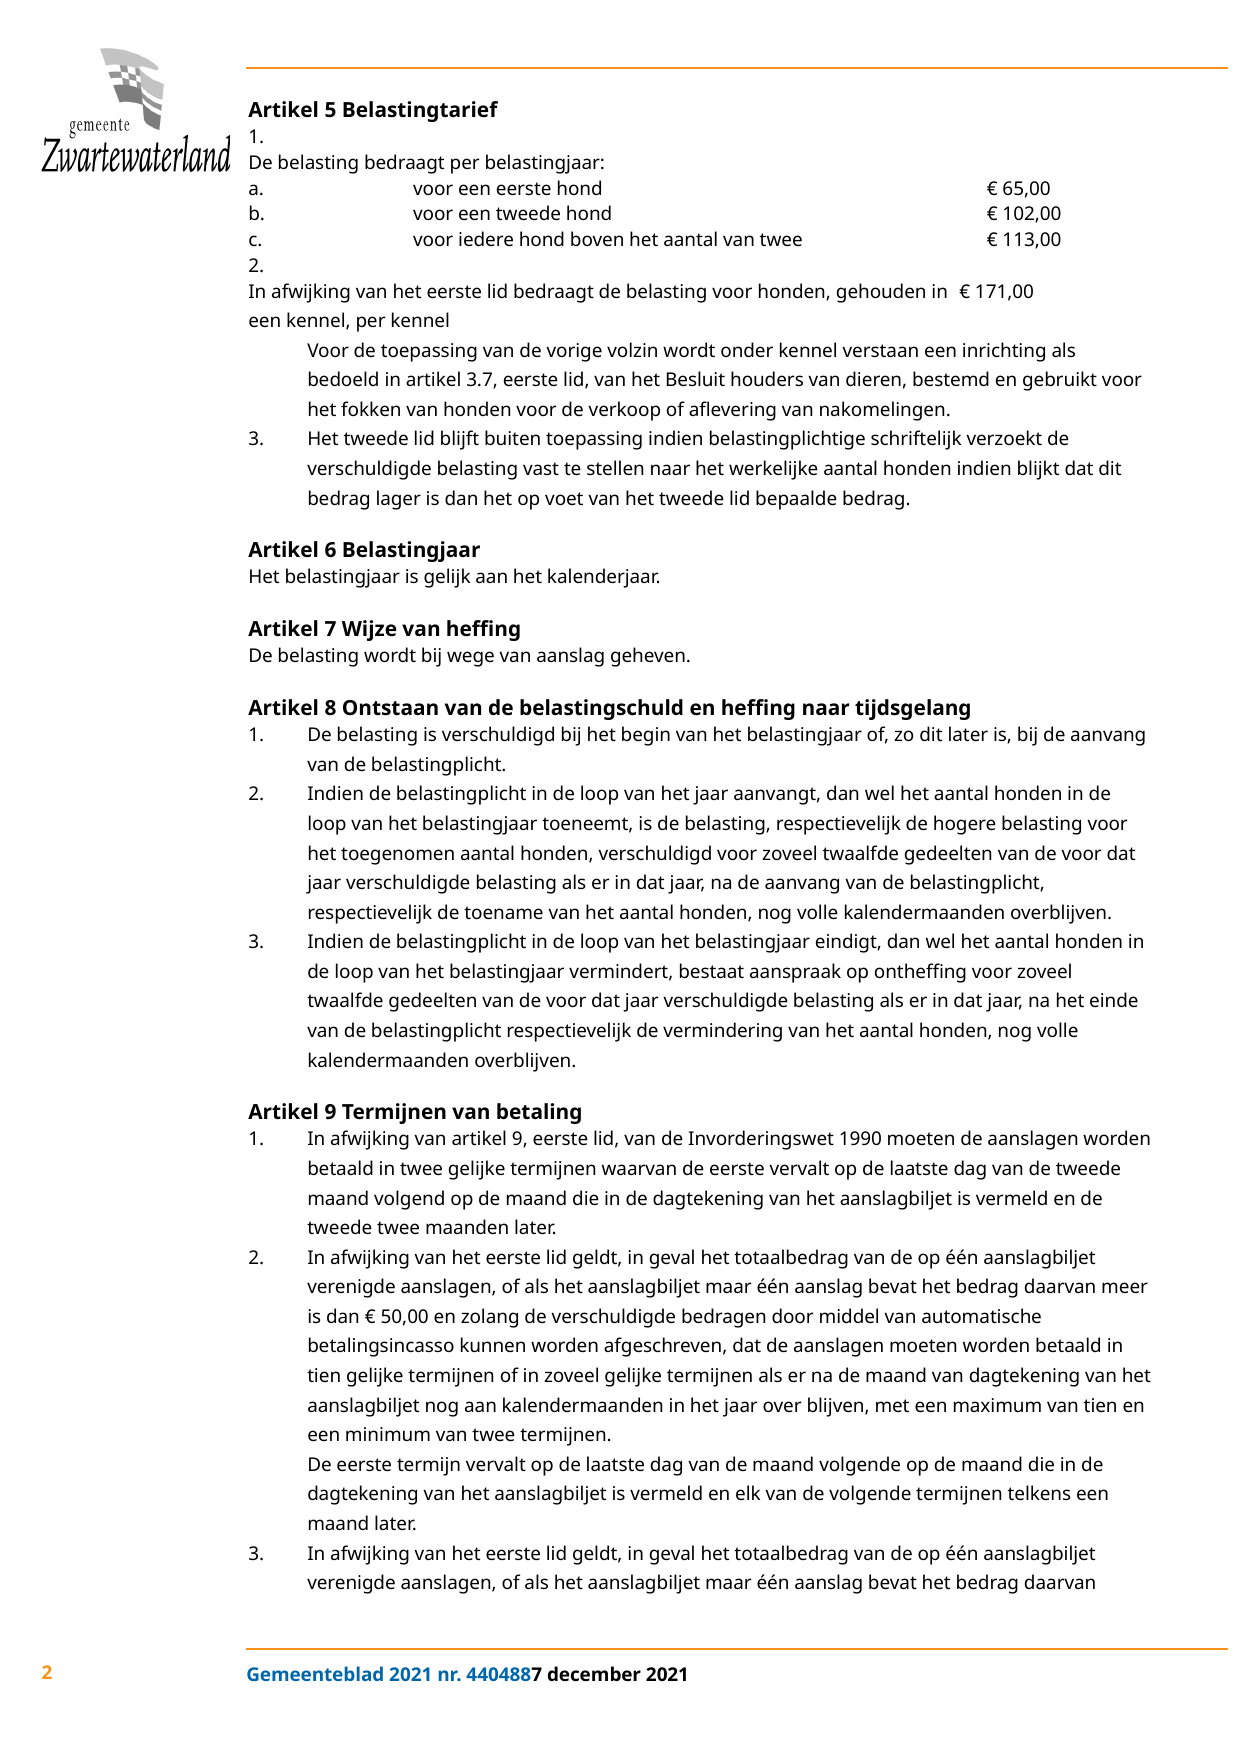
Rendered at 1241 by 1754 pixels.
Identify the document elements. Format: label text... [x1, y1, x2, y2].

table_cell voor een eerste hond [413, 175, 987, 201]
list Indien de belastingplicht in de loop van het jaar aanvangt, dan wel het aantal honden in de loop van het belastingjaar toeneemt, is de belasting, respectievelijk de hogere belasting voor het toegenomen aantal honden, verschuldigd voor zoveel twaalfde gedeelten van de voor dat jaar verschuldigde belasting als er in dat jaar, na de aanvang van de belastingplicht, respectievelijk de toename van het aantal honden, nog volle kalendermaanden overblijven. [248, 781, 1152, 924]
table_header [987, 149, 1152, 175]
table_cell € 102,00 [987, 201, 1152, 226]
table_cell b. [248, 201, 413, 226]
table_cell voor iedere hond boven het aantal van twee [413, 226, 987, 252]
text Artikel 9 Termijnen van betaling [248, 1097, 1152, 1126]
table_cell voor een tweede hond [413, 201, 987, 226]
list Indien de belastingplicht in de loop van het belastingjaar eindigt, dan wel het aantal honden in de loop van het belastingjaar vermindert, bestaat aanspraak op ontheffing voor zoveel twaalfde gedeelten van de voor dat jaar verschuldigde belasting als er in dat jaar, na het einde van de belastingplicht respectievelijk de vermindering van het aantal honden, nog volle kalendermaanden overblijven. [248, 928, 1152, 1072]
text Artikel 8 Ontstaan van de belastingschuld en heffing naar tijdsgelang [248, 693, 1152, 721]
table_cell c. [248, 226, 413, 252]
list In afwijking van artikel 9, eerste lid, van de Invorderingswet 1990 moeten de aanslagen worden betaald in twee gelijke termijnen waarvan de eerste vervalt op de laatste dag van de tweede maand volgend op de maand die in de dagtekening van het aanslagbiljet is vermeld en de tweede twee maanden later. [248, 1126, 1152, 1240]
text Artikel 5 Belastingtarief [248, 95, 1152, 123]
table_header In afwijking van het eerste lid bedraagt de belasting voor honden, gehouden in een kennel, per kennel [248, 278, 959, 333]
text Het belastingjaar is gelijk aan het kalenderjaar. [248, 564, 1152, 589]
list Voor de toepassing van de vorige volzin wordt onder kennel verstaan een inrichting als bedoeld in artikel 3.7, eerste lid, van het Besluit houders van dieren, bestemd en gebruikt voor het fokken van honden voor de verkoop of aflevering van nakomelingen. [248, 337, 1152, 422]
text Artikel 7 Wijze van heffing [248, 614, 1152, 642]
table_cell € 113,00 [987, 226, 1152, 252]
list In afwijking van het eerste lid geldt, in geval het totaalbedrag van de op één aanslagbiljet verenigde aanslagen, of als het aanslagbiljet maar één aanslag bevat het bedrag daarvan meer is dan € 50,00 en zolang de verschuldigde bedragen door middel van automatische betalingsincasso kunnen worden afgeschreven, dat de aanslagen moeten worden betaald in tien gelijke termijnen of in zoveel gelijke termijnen als er na de maand van dagtekening van het aanslagbiljet nog aan kalendermaanden in het jaar over blijven, met een maximum van tien en een minimum van twee termijnen. [248, 1244, 1152, 1447]
text Artikel 6 Belastingjaar [248, 535, 1152, 564]
table_cell a. [248, 175, 413, 201]
table_cell € 65,00 [987, 175, 1152, 201]
table_header De belasting bedraagt per belastingjaar: [248, 149, 987, 175]
table_header € 171,00 [959, 278, 1152, 333]
list De eerste termijn vervalt op de laatste dag van de maand volgende op de maand die in de dagtekening van het aanslagbiljet is vermeld en elk van de volgende termijnen telkens een maand later. [248, 1451, 1152, 1536]
list In afwijking van het eerste lid geldt, in geval het totaalbedrag van de op één aanslagbiljet verenigde aanslagen, of als het aanslagbiljet maar één aanslag bevat het bedrag daarvan [248, 1540, 1152, 1595]
picture [41, 47, 231, 172]
text De belasting wordt bij wege van aanslag geheven. [248, 642, 1152, 668]
list Het tweede lid blijft buiten toepassing indien belastingplichtige schriftelijk verzoekt de verschuldigde belasting vast te stellen naar het werkelijke aantal honden indien blijkt dat dit bedrag lager is dan het op voet van het tweede lid bepaalde bedrag. [248, 426, 1152, 511]
list De belasting is verschuldigd bij het begin van het belastingjaar of, zo dit later is, bij de aanvang van de belastingplicht. [248, 721, 1152, 777]
